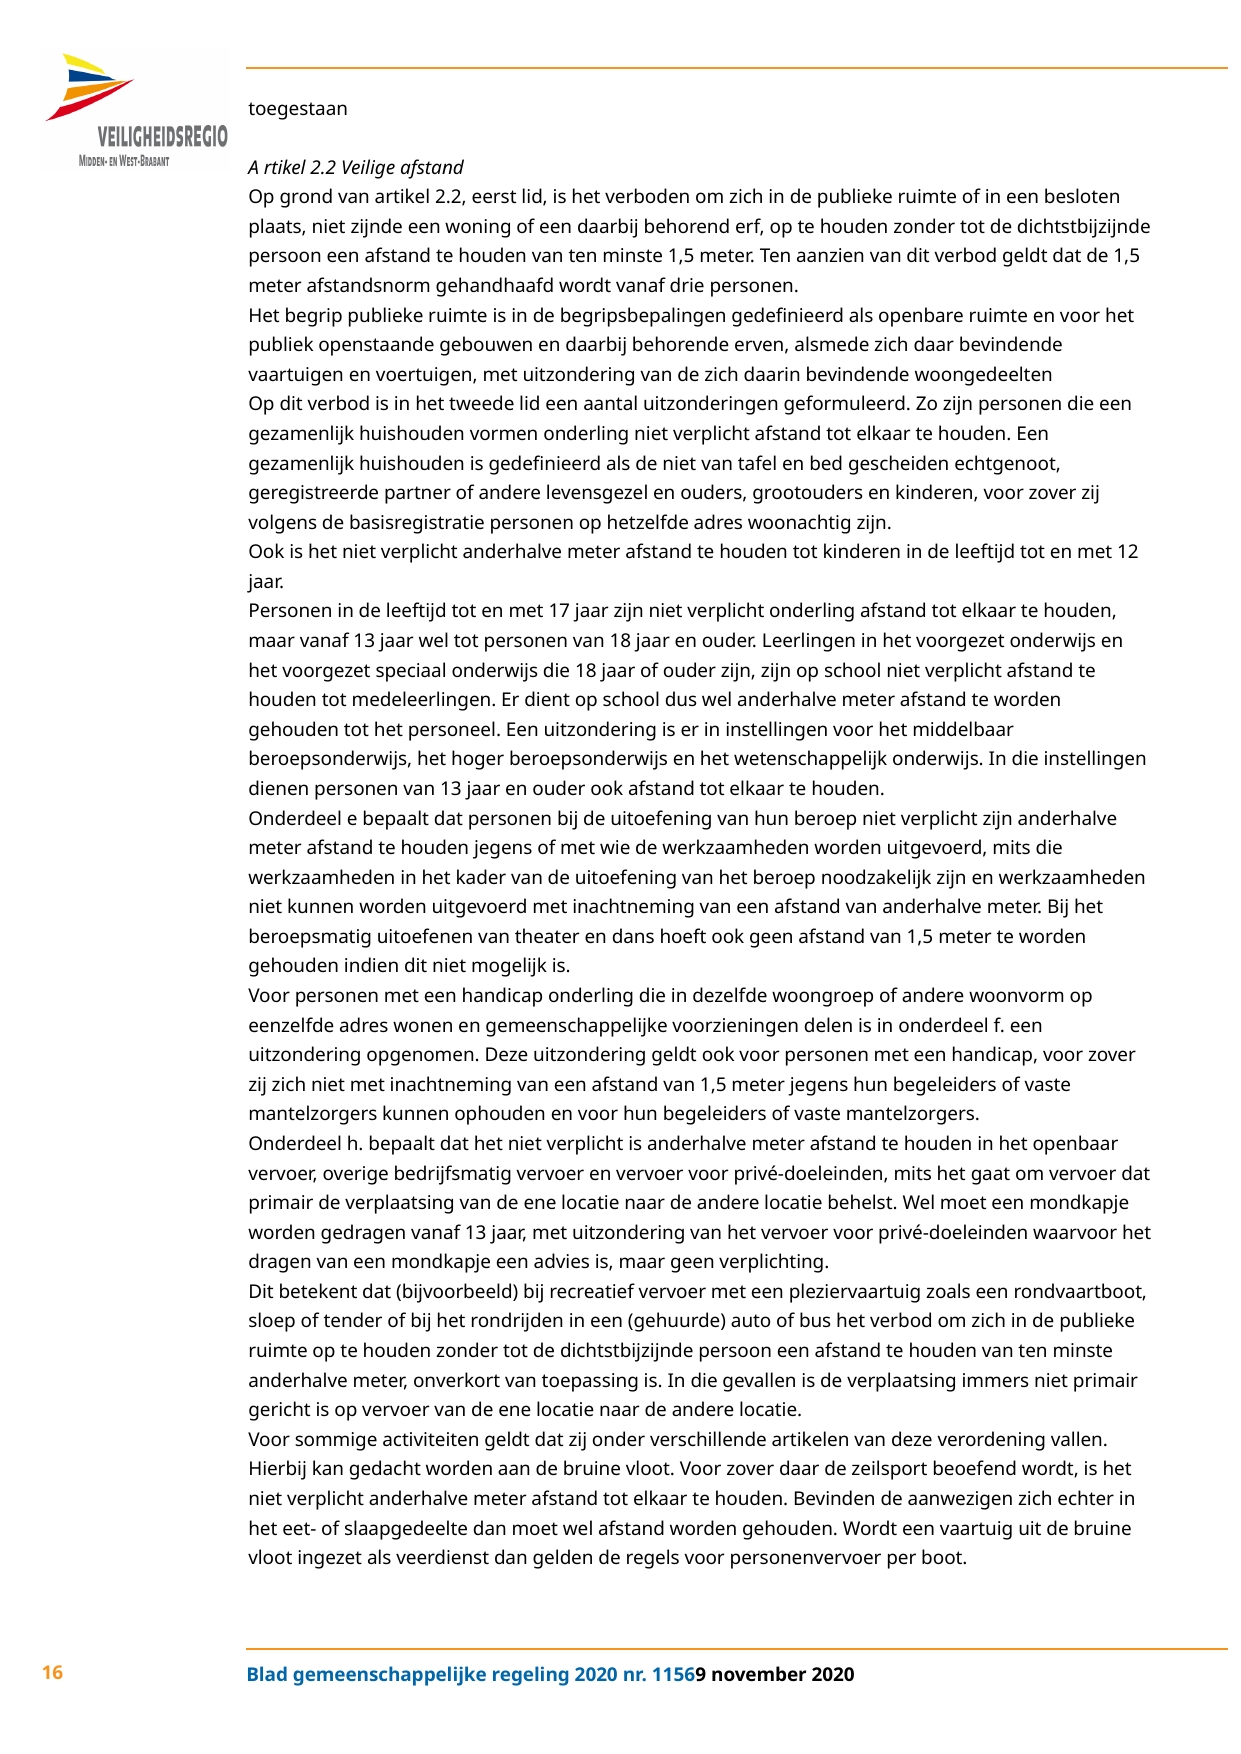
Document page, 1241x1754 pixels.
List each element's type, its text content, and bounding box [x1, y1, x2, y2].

text Op grond van artikel 2.2, eerst lid, is het verboden om zich in de publieke ruimte of in een besloten plaats, niet zijnde een woning of een daarbij behorend erf, op te houden zonder tot de dichtstbijzijnde persoon een afstand te houden van ten minste 1,5 meter. Ten aanzien van dit verbod geldt dat de 1,5 meter afstandsnorm gehandhaafd wordt vanaf drie personen. [248, 183, 1152, 298]
text A rtikel 2.2 Veilige afstand [248, 154, 1152, 180]
text Dit betekent dat (bijvoorbeeld) bij recreatief vervoer met een pleziervaartuig zoals een rondvaartboot, sloep of tender of bij het rondrijden in een (gehuurde) auto of bus het verbod om zich in de publieke ruimte op te houden zonder tot de dichtstbijzijnde persoon een afstand te houden van ten minste anderhalve meter, onverkort van toepassing is. In die gevallen is de verplaatsing immers niet primair gericht is op vervoer van de ene locatie naar de andere locatie. [248, 1278, 1152, 1422]
text toegestaan [248, 95, 1152, 121]
text Voor sommige activiteiten geldt dat zij onder verschillende artikelen van deze verordening vallen. Hierbij kan gedacht worden aan de bruine vloot. Voor zover daar de zeilsport beoefend wordt, is het niet verplicht anderhalve meter afstand tot elkaar te houden. Bevinden de aanwezigen zich echter in het eet- of slaapgedeelte dan moet wel afstand worden gehouden. Wordt een vaartuig uit de bruine vloot ingezet als veerdienst dan gelden de regels voor personenvervoer per boot. [248, 1426, 1152, 1570]
text Het begrip publieke ruimte is in de begripsbepalingen gedefinieerd als openbare ruimte en voor het publiek openstaande gebouwen en daarbij behorende erven, alsmede zich daar bevindende vaartuigen en voertuigen, met uitzondering van de zich daarin bevindende woongedeelten [248, 302, 1152, 387]
text Op dit verbod is in het tweede lid een aantal uitzonderingen geformuleerd. Zo zijn personen die een gezamenlijk huishouden vormen onderling niet verplicht afstand tot elkaar te houden. Een gezamenlijk huishouden is gedefinieerd als de niet van tafel en bed gescheiden echtgenoot, geregistreerde partner of andere levensgezel en ouders, grootouders en kinderen, voor zover zij volgens de basisregistratie personen op hetzelfde adres woonachtig zijn. [248, 391, 1152, 535]
text Onderdeel e bepaalt dat personen bij de uitoefening van hun beroep niet verplicht zijn anderhalve meter afstand te houden jegens of met wie de werkzaamheden worden uitgevoerd, mits die werkzaamheden in het kader van de uitoefening van het beroep noodzakelijk zijn en werkzaamheden niet kunnen worden uitgevoerd met inachtneming van een afstand van anderhalve meter. Bij het beroepsmatig uitoefenen van theater en dans hoeft ook geen afstand van 1,5 meter te worden gehouden indien dit niet mogelijk is. [248, 805, 1152, 978]
text Ook is het niet verplicht anderhalve meter afstand te houden tot kinderen in de leeftijd tot en met 12 jaar. [248, 538, 1152, 594]
text Voor personen met een handicap onderling die in dezelfde woongroep of andere woonvorm op eenzelfde adres wonen en gemeenschappelijke voorzieningen delen is in onderdeel f. een uitzondering opgenomen. Deze uitzondering geldt ook voor personen met een handicap, voor zover zij zich niet met inachtneming van een afstand van 1,5 meter jegens hun begeleiders of vaste mantelzorgers kunnen ophouden en voor hun begeleiders of vaste mantelzorgers. [248, 982, 1152, 1126]
text Onderdeel h. bepaalt dat het niet verplicht is anderhalve meter afstand te houden in het openbaar vervoer, overige bedrijfsmatig vervoer en vervoer voor privé-doeleinden, mits het gaat om vervoer dat primair de verplaatsing van de ene locatie naar de andere locatie behelst. Wel moet een mondkapje worden gedragen vanaf 13 jaar, met uitzondering van het vervoer voor privé-doeleinden waarvoor het dragen van een mondkapje een advies is, maar geen verplichting. [248, 1130, 1152, 1274]
text Personen in de leeftijd tot en met 17 jaar zijn niet verplicht onderling afstand tot elkaar te houden, maar vanaf 13 jaar wel tot personen van 18 jaar en ouder. Leerlingen in het voorgezet onderwijs en het voorgezet speciaal onderwijs die 18 jaar of ouder zijn, zijn op school niet verplicht afstand te houden tot medeleerlingen. Er dient op school dus wel anderhalve meter afstand te worden gehouden tot het personeel. Een uitzondering is er in instellingen voor het middelbaar beroepsonderwijs, het hoger beroepsonderwijs en het wetenschappelijk onderwijs. In die instellingen dienen personen van 13 jaar en ouder ook afstand tot elkaar te houden. [248, 598, 1152, 801]
picture [41, 47, 231, 172]
